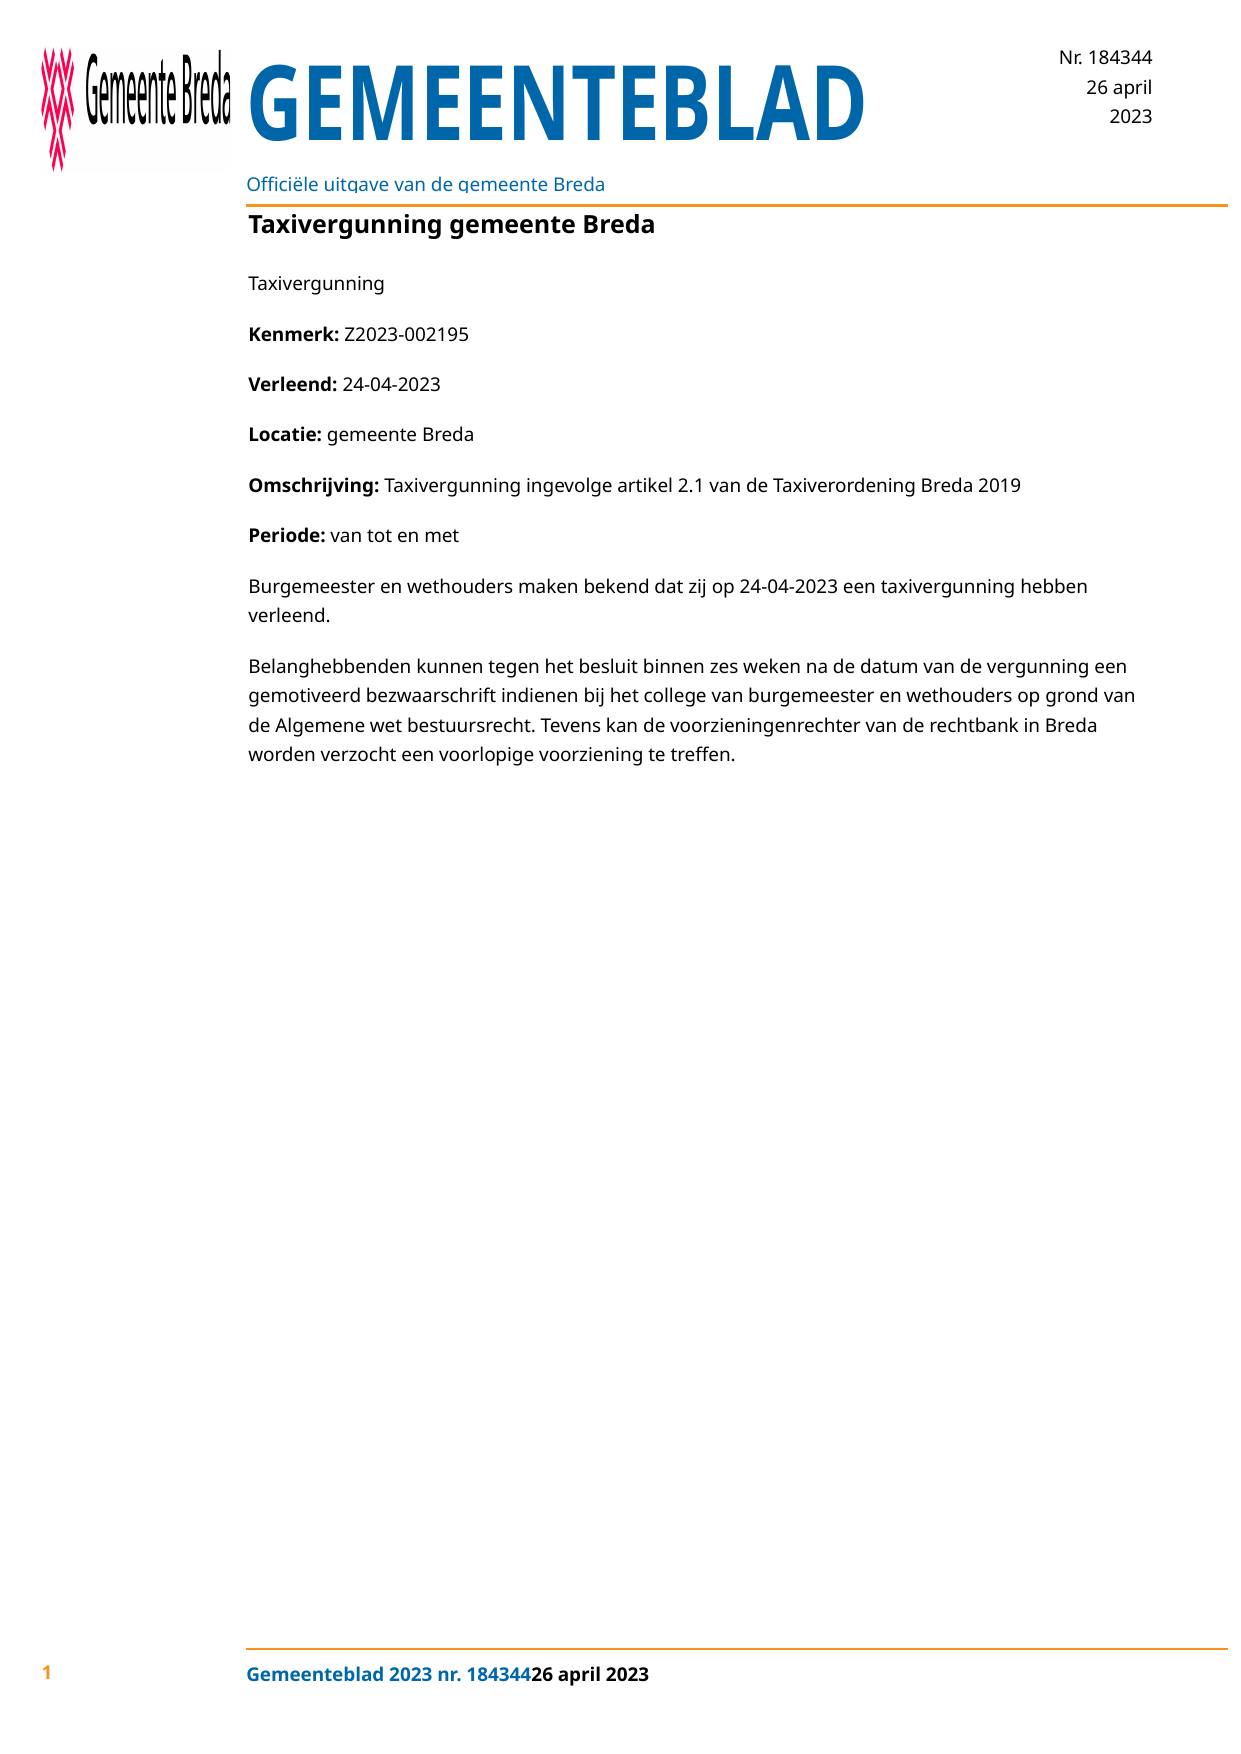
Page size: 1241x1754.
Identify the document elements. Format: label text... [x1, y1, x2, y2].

text Periode: van tot en met [248, 522, 1152, 548]
text Taxivergunning gemeente Breda [248, 207, 1152, 241]
text Omschrijving: Taxivergunning ingevolge artikel 2.1 van de Taxiverordening Breda 2019 [248, 472, 1152, 498]
text Taxivergunning [248, 270, 1152, 296]
text Locatie: gemeente Breda [248, 422, 1152, 447]
picture [41, 47, 231, 172]
text Verleend: 24-04-2023 [248, 371, 1152, 397]
text Burgemeester en wethouders maken bekend dat zij op 24-04-2023 een taxivergunning hebben verleend. [248, 573, 1152, 628]
text Belanghebbenden kunnen tegen het besluit binnen zes weken na de datum van de vergunning een gemotiveerd bezwaarschrift indienen bij het college van burgemeester en wethouders op grond van de Algemene wet bestuursrecht. Tevens kan de voorzieningenrechter van de rechtbank in Breda worden verzocht een voorlopige voorziening te treffen. [248, 653, 1152, 767]
text Kenmerk: Z2023-002195 [248, 321, 1152, 346]
